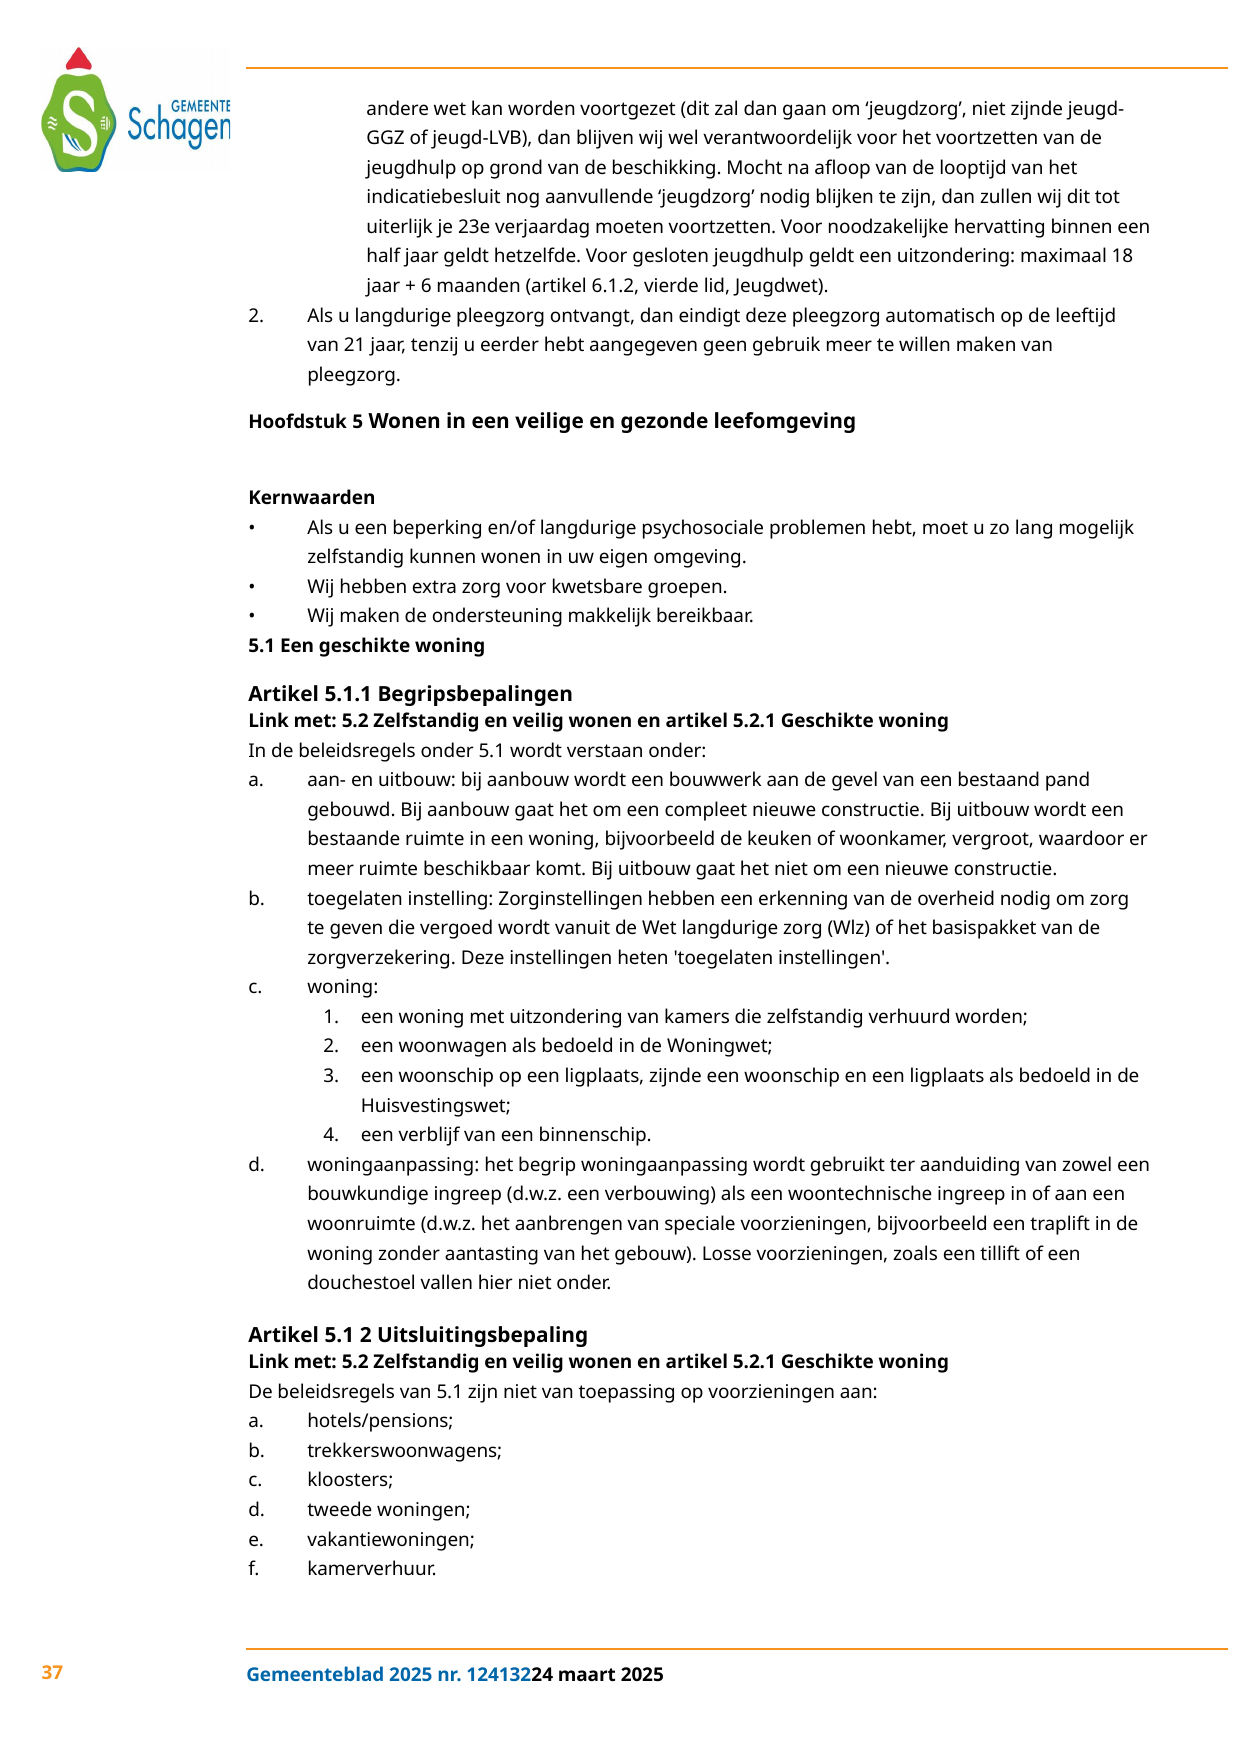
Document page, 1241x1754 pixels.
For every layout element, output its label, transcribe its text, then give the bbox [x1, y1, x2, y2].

text Hoofdstuk 5 Wonen in een veilige en gezonde leefomgeving [248, 407, 1152, 435]
list andere wet kan worden voortgezet (dit zal dan gaan om ‘jeugdzorg’, niet zijnde jeugd- GGZ of jeugd-LVB), dan blijven wij wel verantwoordelijk voor het voortzetten van de jeugdhulp op grond van de beschikking. Mocht na afloop van de looptijd van het indicatiebesluit nog aanvullende ‘jeugdzorg’ nodig blijken te zijn, dan zullen wij dit tot uiterlijk je 23e verjaardag moeten voortzetten. Voor noodzakelijke hervatting binnen een half jaar geldt hetzelfde. Voor gesloten jeugdhulp geldt een uitzondering: maximaal 18 jaar + 6 maanden (artikel 6.1.2, vierde lid, Jeugdwet). [307, 95, 1152, 298]
list kloosters; [248, 1467, 1152, 1492]
text In de beleidsregels onder 5.1 wordt verstaan onder: [248, 737, 1152, 763]
list aan- en uitbouw: bij aanbouw wordt een bouwwerk aan de gevel van een bestaand pand gebouwd. Bij aanbouw gaat het om een compleet nieuwe constructie. Bij uitbouw wordt een bestaande ruimte in een woning, bijvoorbeeld de keuken of woonkamer, vergroot, waardoor er meer ruimte beschikbaar komt. Bij uitbouw gaat het niet om een nieuwe constructie. [248, 766, 1152, 881]
list een woning met uitzondering van kamers die zelfstandig verhuurd worden; [323, 1003, 1152, 1029]
picture [41, 47, 231, 172]
list hotels/pensions; [248, 1407, 1152, 1433]
list vakantiewoningen; [248, 1526, 1152, 1551]
text De beleidsregels van 5.1 zijn niet van toepassing op voorzieningen aan: [248, 1378, 1152, 1403]
text Kernwaarden [248, 484, 1152, 510]
text Artikel 5.1 2 Uitsluitingsbepaling [248, 1320, 1152, 1348]
text 5.1 Een geschikte woning [248, 632, 1152, 658]
list tweede woningen; [248, 1496, 1152, 1522]
list Als u langdurige pleegzorg ontvangt, dan eindigt deze pleegzorg automatisch op de leeftijd van 21 jaar, tenzij u eerder hebt aangegeven geen gebruik meer te willen maken van pleegzorg. [248, 302, 1152, 387]
list Wij hebben extra zorg voor kwetsbare groepen. [248, 573, 1152, 599]
list kamerverhuur. [248, 1555, 1152, 1581]
list Als u een beperking en/of langdurige psychosociale problemen hebt, moet u zo lang mogelijk zelfstandig kunnen wonen in uw eigen omgeving. [248, 514, 1152, 569]
list een verblijf van een binnenschip. [323, 1121, 1152, 1147]
text Link met: 5.2 Zelfstandig en veilig wonen en artikel 5.2.1 Geschikte woning [248, 707, 1152, 733]
list woning: [248, 973, 1152, 999]
list trekkerswoonwagens; [248, 1437, 1152, 1463]
list woningaanpassing: het begrip woningaanpassing wordt gebruikt ter aanduiding van zowel een bouwkundige ingreep (d.w.z. een verbouwing) als een woontechnische ingreep in of aan een woonruimte (d.w.z. het aanbrengen van speciale voorzieningen, bijvoorbeeld een traplift in de woning zonder aantasting van het gebouw). Losse voorzieningen, zoals een tillift of een douchestoel vallen hier niet onder. [248, 1151, 1152, 1295]
text Artikel 5.1.1 Begripsbepalingen [248, 679, 1152, 707]
list Wij maken de ondersteuning makkelijk bereikbaar. [248, 603, 1152, 628]
text Link met: 5.2 Zelfstandig en veilig wonen en artikel 5.2.1 Geschikte woning [248, 1348, 1152, 1374]
list een woonwagen als bedoeld in de Woningwet; [323, 1033, 1152, 1058]
list een woonschip op een ligplaats, zijnde een woonschip en een ligplaats als bedoeld in de Huisvestingswet; [323, 1062, 1152, 1118]
list toegelaten instelling: Zorginstellingen hebben een erkenning van de overheid nodig om zorg te geven die vergoed wordt vanuit de Wet langdurige zorg (Wlz) of het basispakket van de zorgverzekering. Deze instellingen heten 'toegelaten instellingen'. [248, 885, 1152, 970]
